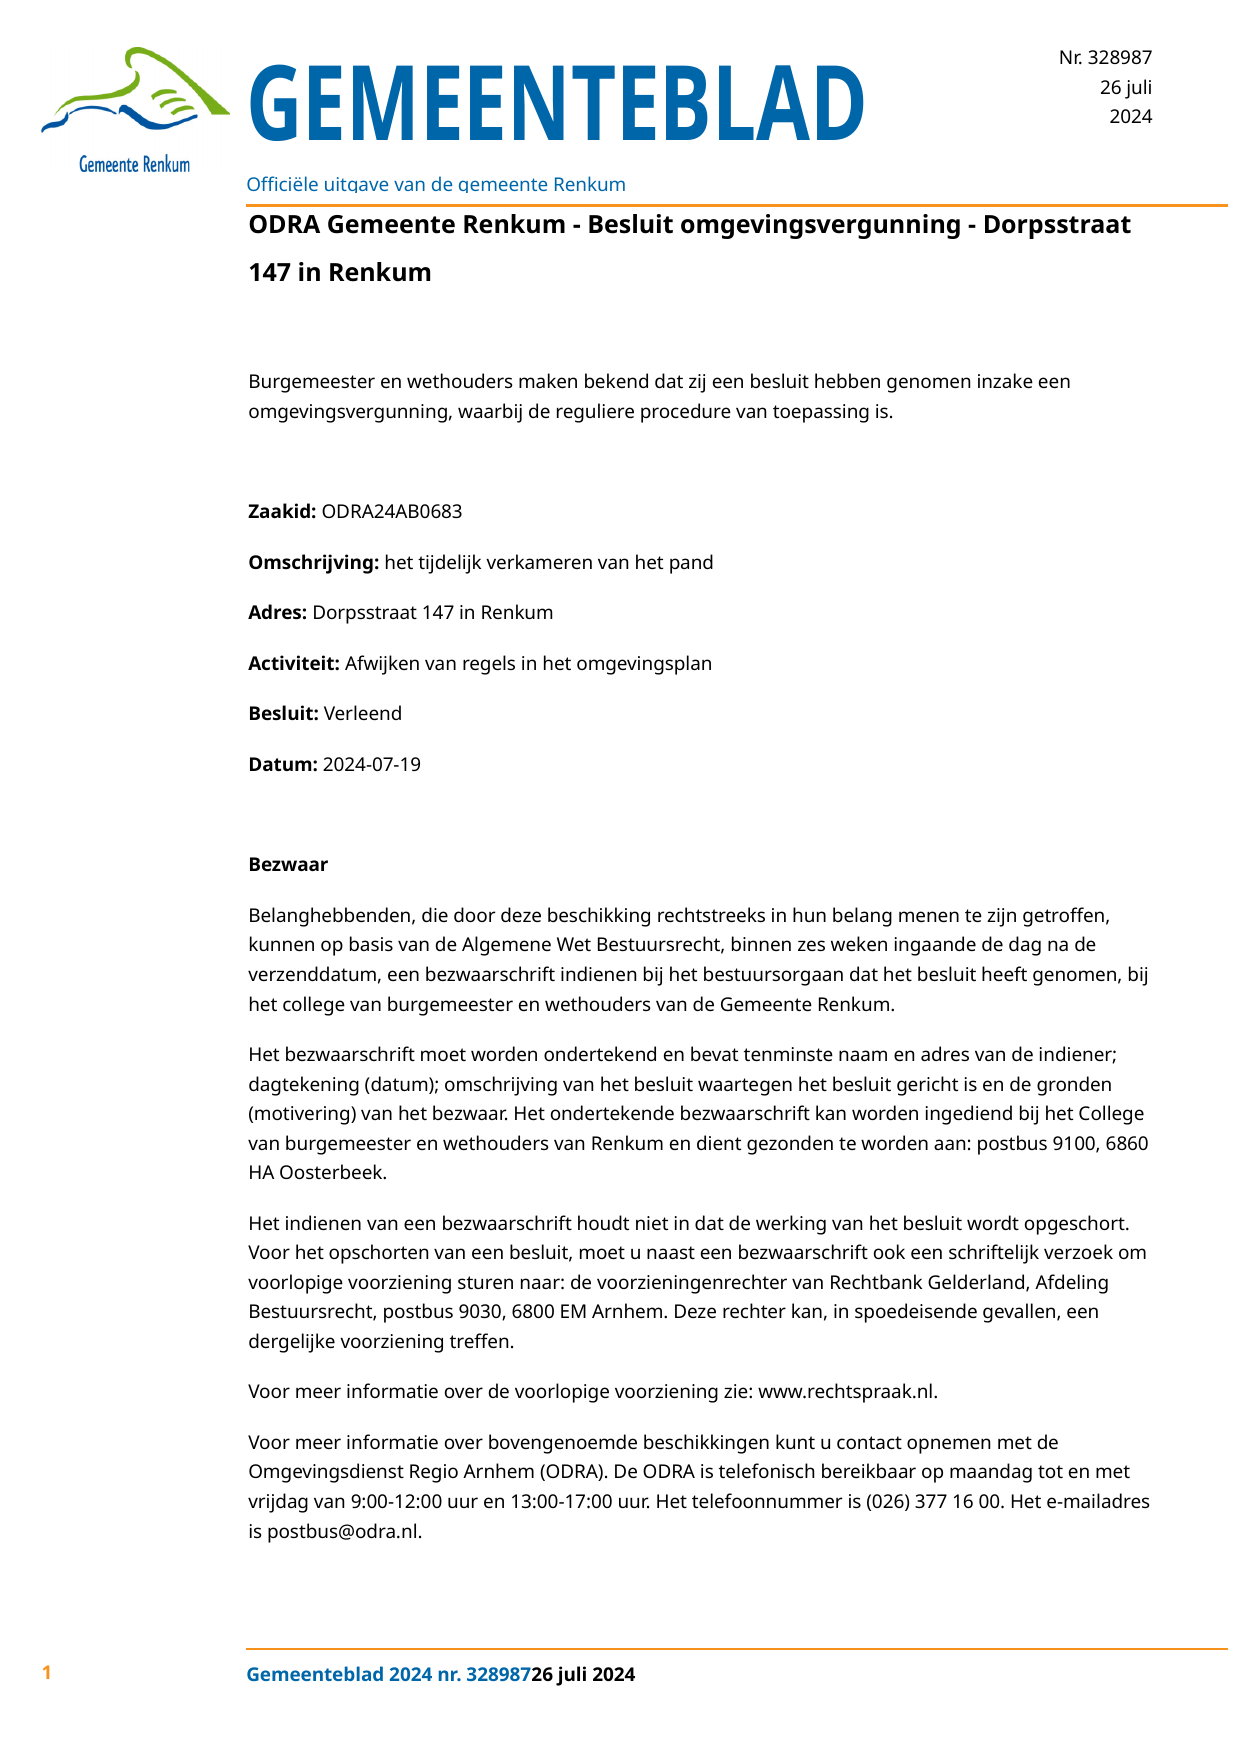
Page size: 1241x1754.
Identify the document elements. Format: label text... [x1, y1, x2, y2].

text Burgemeester en wethouders maken bekend dat zij een besluit hebben genomen inzake een omgevingsvergunning, waarbij de reguliere procedure van toepassing is. [248, 368, 1152, 424]
text Voor meer informatie over de voorlopige voorziening zie: www.rechtspraak.nl. [248, 1379, 1152, 1404]
text Zaakid: ODRA24AB0683 [248, 499, 1152, 524]
text Adres: Dorpsstraat 147 in Renkum [248, 599, 1152, 625]
text Het indienen van een bezwaarschrift houdt niet in dat de werking van het besluit wordt opgeschort. Voor het opschorten van een besluit, moet u naast een bezwaarschrift ook een schriftelijk verzoek om voorlopige voorziening sturen naar: de voorzieningenrechter van Rechtbank Gelderland, Afdeling Bestuursrecht, postbus 9030, 6800 EM Arnhem. Deze rechter kan, in spoedeisende gevallen, een dergelijke voorziening treffen. [248, 1210, 1152, 1354]
text ODRA Gemeente Renkum - Besluit omgevingsvergunning - Dorpsstraat 147 in Renkum [248, 207, 1152, 288]
text Omschrijving: het tijdelijk verkameren van het pand [248, 549, 1152, 575]
text Voor meer informatie over bovengenoemde beschikkingen kunt u contact opnemen met de Omgevingsdienst Regio Arnhem (ODRA). De ODRA is telefonisch bereikbaar op maandag tot en met vrijdag van 9:00-12:00 uur en 13:00-17:00 uur. Het telefoonnummer is (026) 377 16 00. Het e-mailadres is postbus@odra.nl. [248, 1429, 1152, 1544]
text Belanghebbenden, die door deze beschikking rechtstreeks in hun belang menen te zijn getroffen, kunnen op basis van de Algemene Wet Bestuursrecht, binnen zes weken ingaande de dag na de verzenddatum, een bezwaarschrift indienen bij het bestuursorgaan dat het besluit heeft genomen, bij het college van burgemeester en wethouders van de Gemeente Renkum. [248, 902, 1152, 1017]
text Besluit: Verleend [248, 700, 1152, 726]
text Het bezwaarschrift moet worden ondertekend en bevat tenminste naam en adres van de indiener; dagtekening (datum); omschrijving van het besluit waartegen het besluit gericht is en de gronden (motivering) van het bezwaar. Het ondertekende bezwaarschrift kan worden ingediend bij het College van burgemeester en wethouders van Renkum en dient gezonden te worden aan: postbus 9100, 6860 HA Oosterbeek. [248, 1041, 1152, 1185]
text Activiteit: Afwijken van regels in het omgevingsplan [248, 650, 1152, 676]
text Bezwaar [248, 852, 1152, 877]
text Datum: 2024-07-19 [248, 751, 1152, 777]
picture [41, 47, 231, 172]
